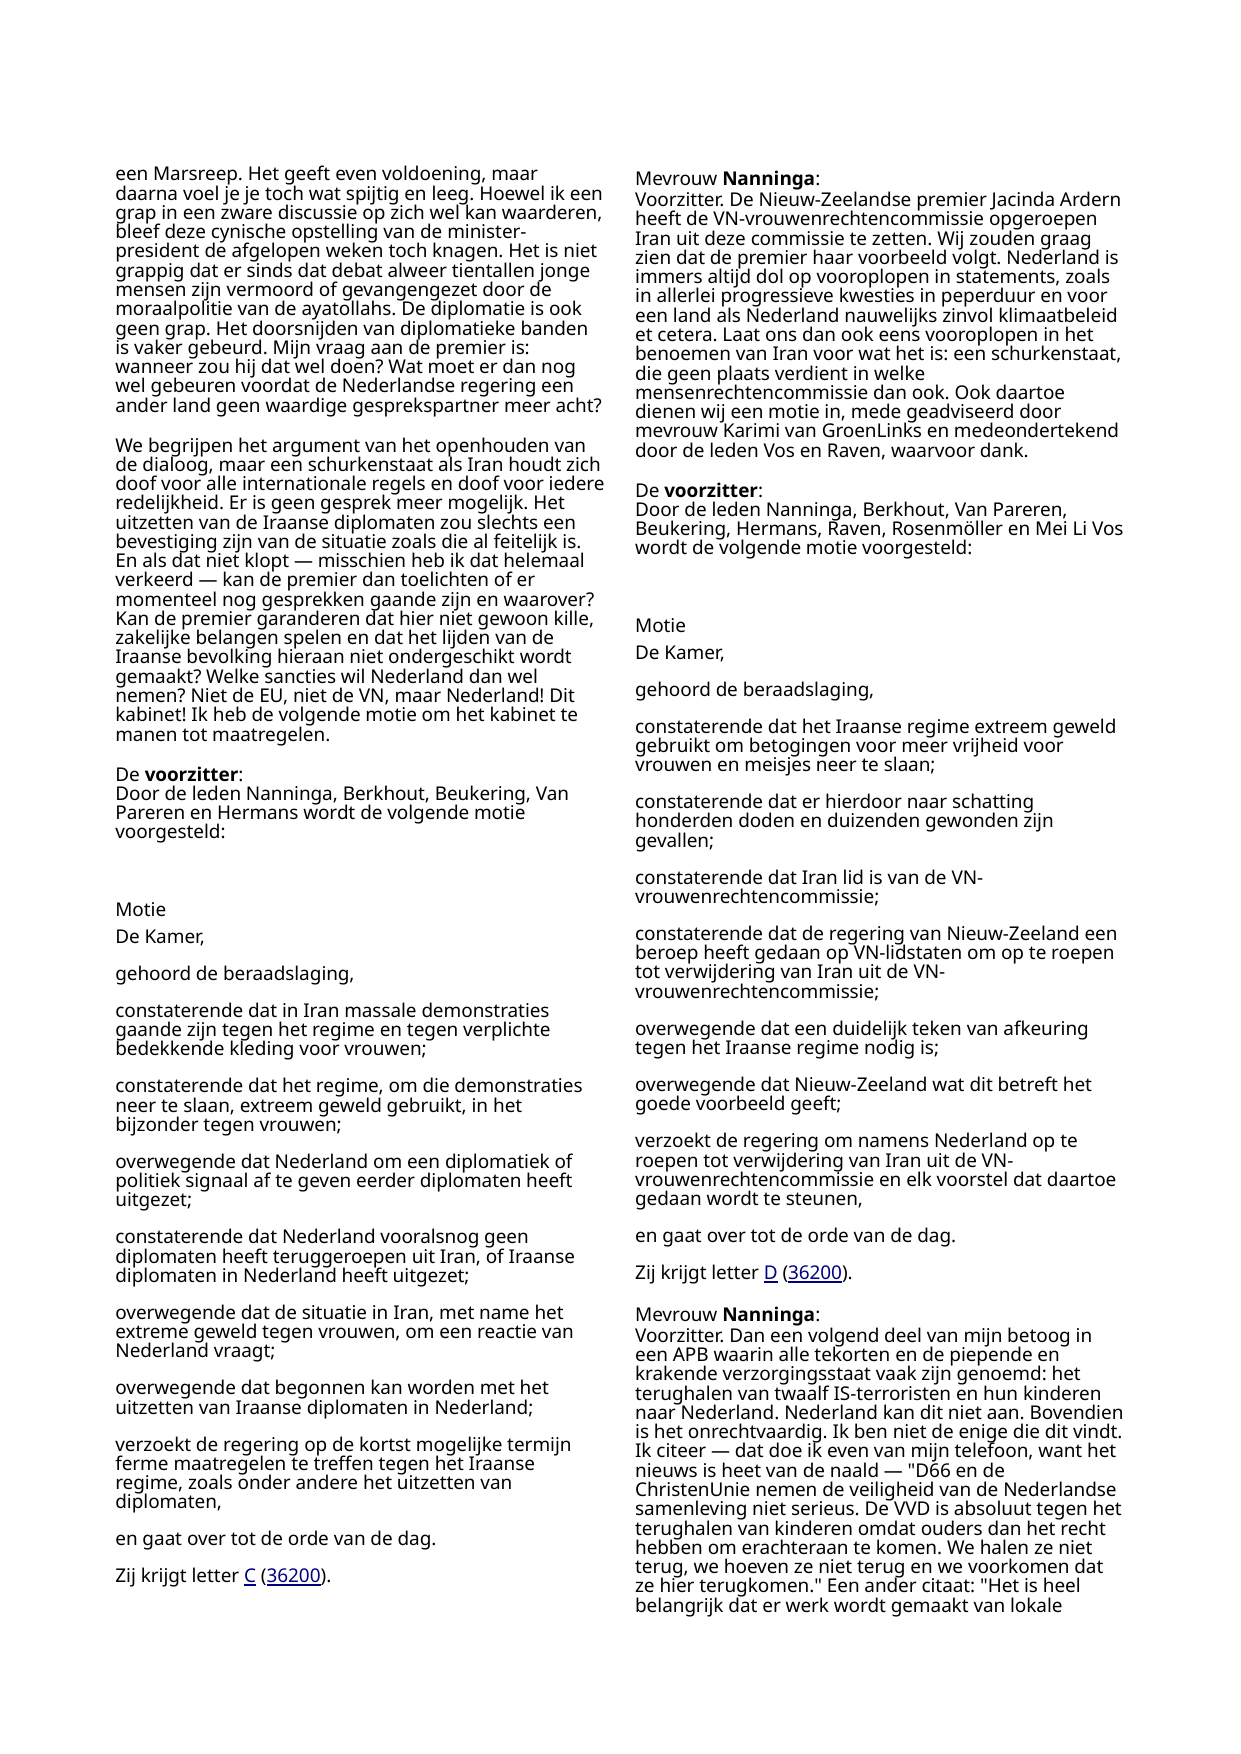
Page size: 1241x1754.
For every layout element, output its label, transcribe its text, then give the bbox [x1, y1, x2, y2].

text Motie [115, 896, 605, 922]
text De voorzitter: [115, 766, 605, 785]
text gehoord de beraadslaging, [115, 965, 605, 984]
text overwegende dat Nieuw-Zeeland wat dit betreft het goede voorbeeld geeft; [635, 1076, 1125, 1114]
text een Marsreep. Het geeft even voldoening, maar daarna voel je je toch wat spijtig en leeg. Hoewel ik een grap in een zware discussie op zich wel kan waarderen, bleef deze cynische opstelling van de minister-president de afgelopen weken toch knagen. Het is niet grappig dat er sinds dat debat alweer tientallen jonge mensen zijn vermoord of gevangengezet door de moraalpolitie van de ayatollahs. De diplomatie is ook geen grap. Het doorsnijden van diplomatieke banden is vaker gebeurd. Mijn vraag aan de premier is: wanneer zou hij dat wel doen? Wat moet er dan nog wel gebeuren voordat de Nederlandse regering een ander land geen waardige gesprekspartner meer acht? [115, 165, 605, 416]
text constaterende dat de regering van Nieuw-Zeeland een beroep heeft gedaan op VN-lidstaten om op te roepen tot verwijdering van Iran uit de VN-vrouwenrechtencommissie; [635, 925, 1125, 1002]
text verzoekt de regering op de kortst mogelijke termijn ferme maatregelen te treffen tegen het Iraanse regime, zoals onder andere het uitzetten van diplomaten, [115, 1436, 605, 1513]
text overwegende dat een duidelijk teken van afkeuring tegen het Iraanse regime nodig is; [635, 1020, 1125, 1058]
text en gaat over tot de orde van de dag. [115, 1530, 605, 1550]
text De Kamer, [115, 928, 605, 947]
text Voorzitter. De Nieuw-Zeelandse premier Jacinda Ardern heeft de VN-vrouwenrechtencommissie opgeroepen Iran uit deze commissie te zetten. Wij zouden graag zien dat de premier haar voorbeeld volgt. Nederland is immers altijd dol op vooroplopen in statements, zoals in allerlei progressieve kwesties in peperduur en voor een land als Nederland nauwelijks zinvol klimaatbeleid et cetera. Laat ons dan ook eens vooroplopen in het benoemen van Iran voor wat het is: een schurkenstaat, die geen plaats verdient in welke mensenrechtencommissie dan ook. Ook daartoe dienen wij een motie in, mede geadviseerd door mevrouw Karimi van GroenLinks en medeondertekend door de leden Vos en Raven, waarvoor dank. [635, 191, 1125, 461]
text constaterende dat in Iran massale demonstraties gaande zijn tegen het regime en tegen verplichte bedekkende kleding voor vrouwen; [115, 1002, 605, 1059]
text gehoord de beraadslaging, [635, 681, 1125, 700]
text Mevrouw Nanninga: [635, 1301, 1125, 1327]
text Zij krijgt letter C (36200). [115, 1567, 605, 1587]
text constaterende dat er hierdoor naar schatting honderden doden en duizenden gewonden zijn gevallen; [635, 793, 1125, 851]
text constaterende dat Nederland vooralsnog geen diplomaten heeft teruggeroepen uit Iran, of Iraanse diplomaten in Nederland heeft uitgezet; [115, 1228, 605, 1286]
text Door de leden Nanninga, Berkhout, Beukering, Van Pareren en Hermans wordt de volgende motie voorgesteld: [115, 785, 605, 843]
text Zij krijgt letter D (36200). [635, 1264, 1125, 1283]
text Door de leden Nanninga, Berkhout, Van Pareren, Beukering, Hermans, Raven, Rosenmöller en Mei Li Vos wordt de volgende motie voorgesteld: [635, 501, 1125, 559]
text en gaat over tot de orde van de dag. [635, 1227, 1125, 1246]
text constaterende dat het regime, om die demonstraties neer te slaan, extreem geweld gebruikt, in het bijzonder tegen vrouwen; [115, 1077, 605, 1135]
text constaterende dat het Iraanse regime extreem geweld gebruikt om betogingen voor meer vrijheid voor vrouwen en meisjes neer te slaan; [635, 718, 1125, 776]
text We begrijpen het argument van het openhouden van de dialoog, maar een schurkenstaat als Iran houdt zich doof voor alle internationale regels en doof voor iedere redelijkheid. Er is geen gesprek meer mogelijk. Het uitzetten van de Iraanse diplomaten zou slechts een bevestiging zijn van de situatie zoals die al feitelijk is. En als dat niet klopt — misschien heb ik dat helemaal verkeerd — kan de premier dan toelichten of er momenteel nog gesprekken gaande zijn en waarover? Kan de premier garanderen dat hier niet gewoon kille, zakelijke belangen spelen en dat het lijden van de Iraanse bevolking hieraan niet ondergeschikt wordt gemaakt? Welke sancties wil Nederland dan wel nemen? Niet de EU, niet de VN, maar Nederland! Dit kabinet! Ik heb de volgende motie om het kabinet te manen tot maatregelen. [115, 437, 605, 745]
text constaterende dat Iran lid is van de VN-vrouwenrechtencommissie; [635, 869, 1125, 907]
text verzoekt de regering om namens Nederland op te roepen tot verwijdering van Iran uit de VN-vrouwenrechtencommissie en elk voorstel dat daartoe gedaan wordt te steunen, [635, 1132, 1125, 1209]
text Motie [635, 612, 1125, 638]
text Mevrouw Nanninga: [635, 165, 1125, 191]
text De voorzitter: [635, 482, 1125, 501]
text De Kamer, [635, 644, 1125, 663]
text overwegende dat de situatie in Iran, met name het extreme geweld tegen vrouwen, om een reactie van Nederland vraagt; [115, 1304, 605, 1362]
text overwegende dat Nederland om een diplomatiek of politiek signaal af te geven eerder diplomaten heeft uitgezet; [115, 1153, 605, 1211]
text overwegende dat begonnen kan worden met het uitzetten van Iraanse diplomaten in Nederland; [115, 1379, 605, 1418]
text Voorzitter. Dan een volgend deel van mijn betoog in een APB waarin alle tekorten en de piepende en krakende verzorgingsstaat vaak zijn genoemd: het terughalen van twaalf IS-terroristen en hun kinderen naar Nederland. Nederland kan dit niet aan. Bovendien is het onrechtvaardig. Ik ben niet de enige die dit vindt. Ik citeer — dat doe ik even van mijn telefoon, want het nieuws is heet van de naald — "D66 en de ChristenUnie nemen de veiligheid van de Nederlandse samenleving niet serieus. De VVD is absoluut tegen het terughalen van kinderen omdat ouders dan het recht hebben om erachteraan te komen. We halen ze niet terug, we hoeven ze niet terug en we voorkomen dat ze hier terugkomen." Een ander citaat: "Het is heel belangrijk dat er werk wordt gemaakt van lokale [635, 1327, 1125, 1616]
